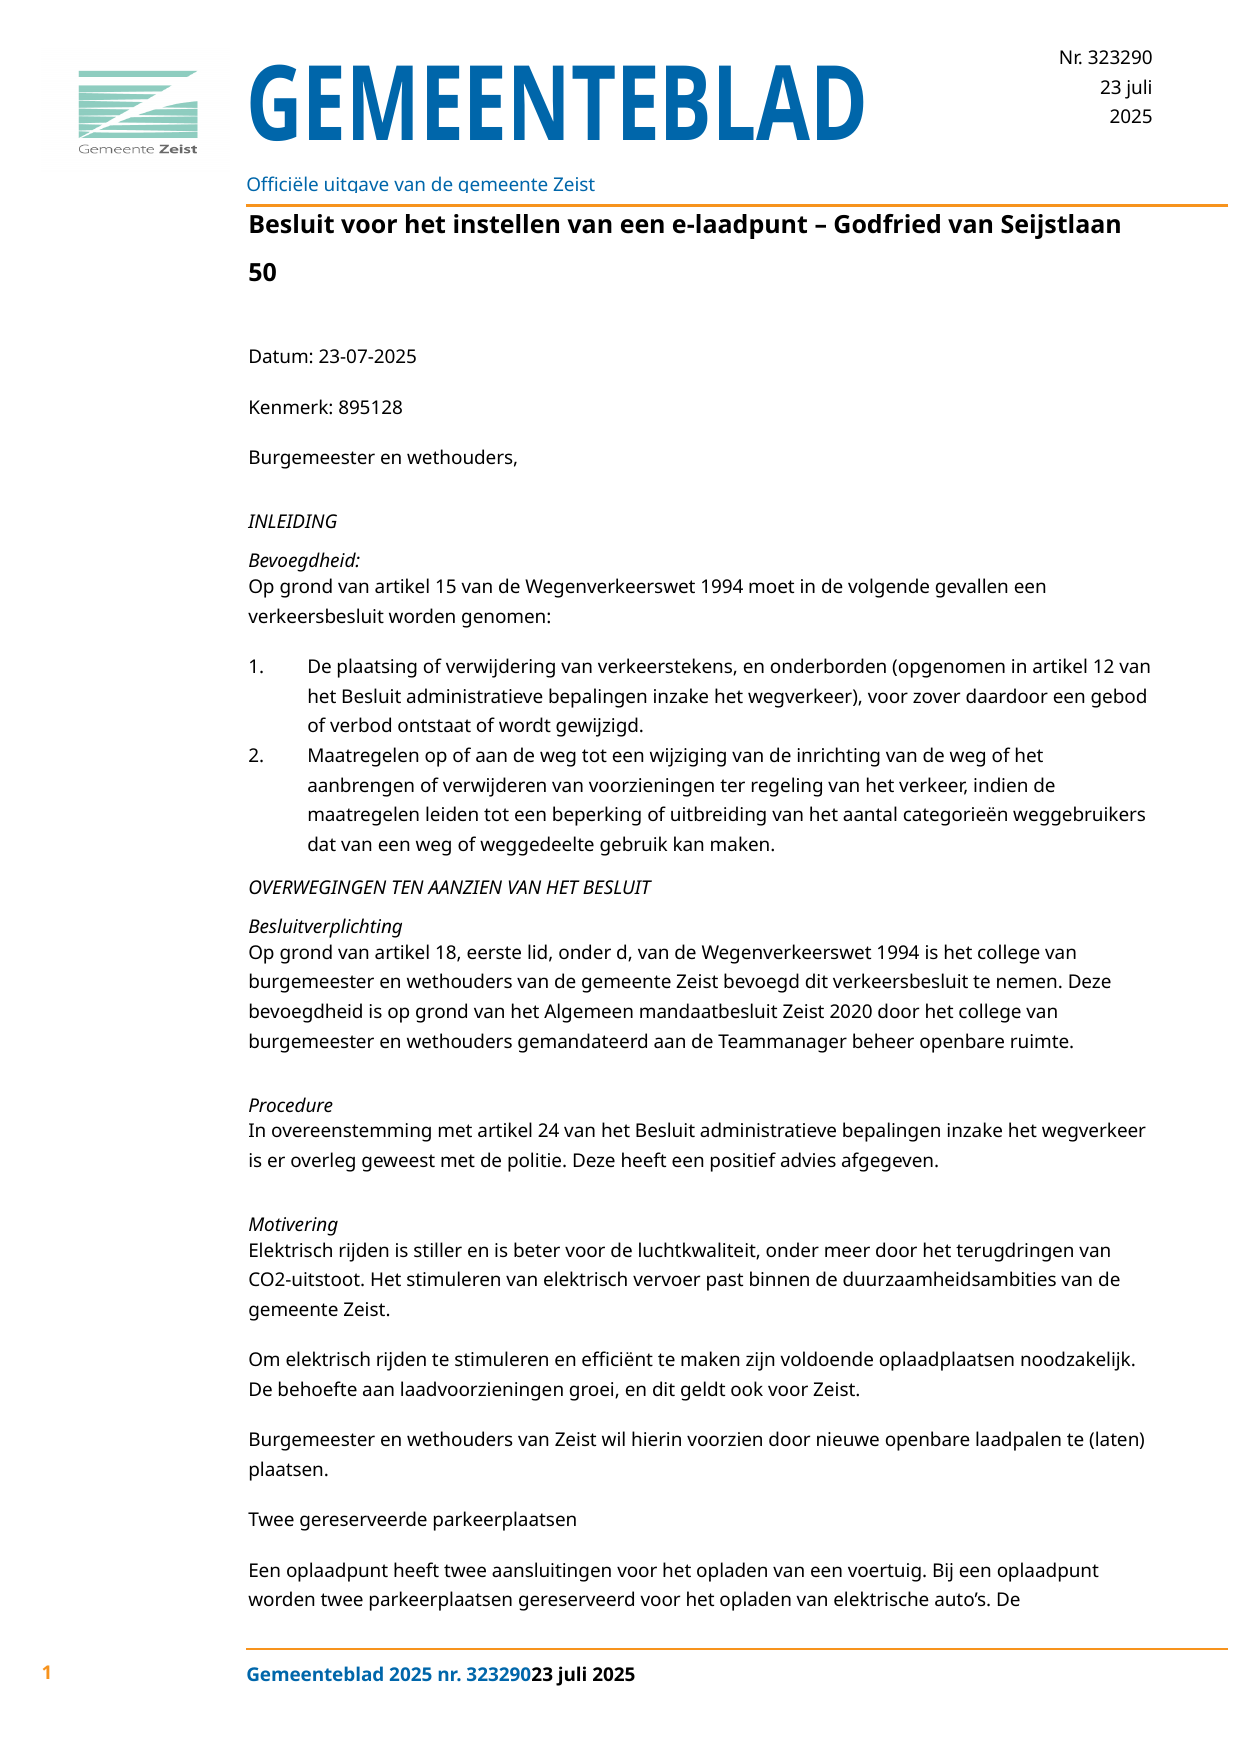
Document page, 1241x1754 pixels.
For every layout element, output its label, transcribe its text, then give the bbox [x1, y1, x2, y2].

text Motivering [248, 1211, 1152, 1237]
text Besluit voor het instellen van een e-laadpunt – Godfried van Seijstlaan 50 [248, 207, 1152, 288]
text In overeenstemming met artikel 24 van het Besluit administratieve bepalingen inzake het wegverkeer is er overleg geweest met de politie. Deze heeft een positief advies afgegeven. [248, 1117, 1152, 1173]
text Op grond van artikel 18, eerste lid, onder d, van de Wegenverkeerswet 1994 is het college van burgemeester en wethouders van de gemeente Zeist bevoegd dit verkeersbesluit te nemen. Deze bevoegdheid is op grond van het Algemeen mandaatbesluit Zeist 2020 door het college van burgemeester en wethouders gemandateerd aan de Teammanager beheer openbare ruimte. [248, 939, 1152, 1053]
text Procedure [248, 1092, 1152, 1117]
text Besluitverplichting [248, 913, 1152, 939]
picture [41, 47, 231, 172]
text Een oplaadpunt heeft twee aansluitingen voor het opladen van een voertuig. Bij een oplaadpunt worden twee parkeerplaatsen gereserveerd voor het opladen van elektrische auto’s. De [248, 1557, 1152, 1612]
text Bevoegdheid: [248, 548, 1152, 573]
text Burgemeester en wethouders van Zeist wil hierin voorzien door nieuwe openbare laadpalen te (laten) plaatsen. [248, 1426, 1152, 1482]
text Om elektrisch rijden te stimuleren en efficiënt te maken zijn voldoende oplaadplaatsen noodzakelijk. De behoefte aan laadvoorzieningen groei, en dit geldt ook voor Zeist. [248, 1346, 1152, 1402]
text Kenmerk: 895128 [248, 394, 1152, 420]
list Maatregelen op of aan de weg tot een wijziging van de inrichting van de weg of het aanbrengen of verwijderen van voorzieningen ter regeling van het verkeer, indien de maatregelen leiden tot een beperking of uitbreiding van het aantal categorieën weggebruikers dat van een weg of weggedeelte gebruik kan maken. [248, 742, 1152, 857]
text Burgemeester en wethouders, [248, 444, 1152, 470]
text Elektrisch rijden is stiller en is beter voor de luchtkwaliteit, onder meer door het terugdringen van CO2-uitstoot. Het stimuleren van elektrisch vervoer past binnen de duurzaamheidsambities van de gemeente Zeist. [248, 1237, 1152, 1322]
text Op grond van artikel 15 van de Wegenverkeerswet 1994 moet in de volgende gevallen een verkeersbesluit worden genomen: [248, 573, 1152, 629]
text INLEIDING [248, 508, 1152, 534]
text OVERWEGINGEN TEN AANZIEN VAN HET BESLUIT [248, 874, 1152, 900]
text Datum: 23-07-2025 [248, 344, 1152, 369]
text Twee gereserveerde parkeerplaatsen [248, 1506, 1152, 1532]
list De plaatsing of verwijdering van verkeerstekens, en onderborden (opgenomen in artikel 12 van het Besluit administratieve bepalingen inzake het wegverkeer), voor zover daardoor een gebod of verbod ontstaat of wordt gewijzigd. [248, 653, 1152, 738]
